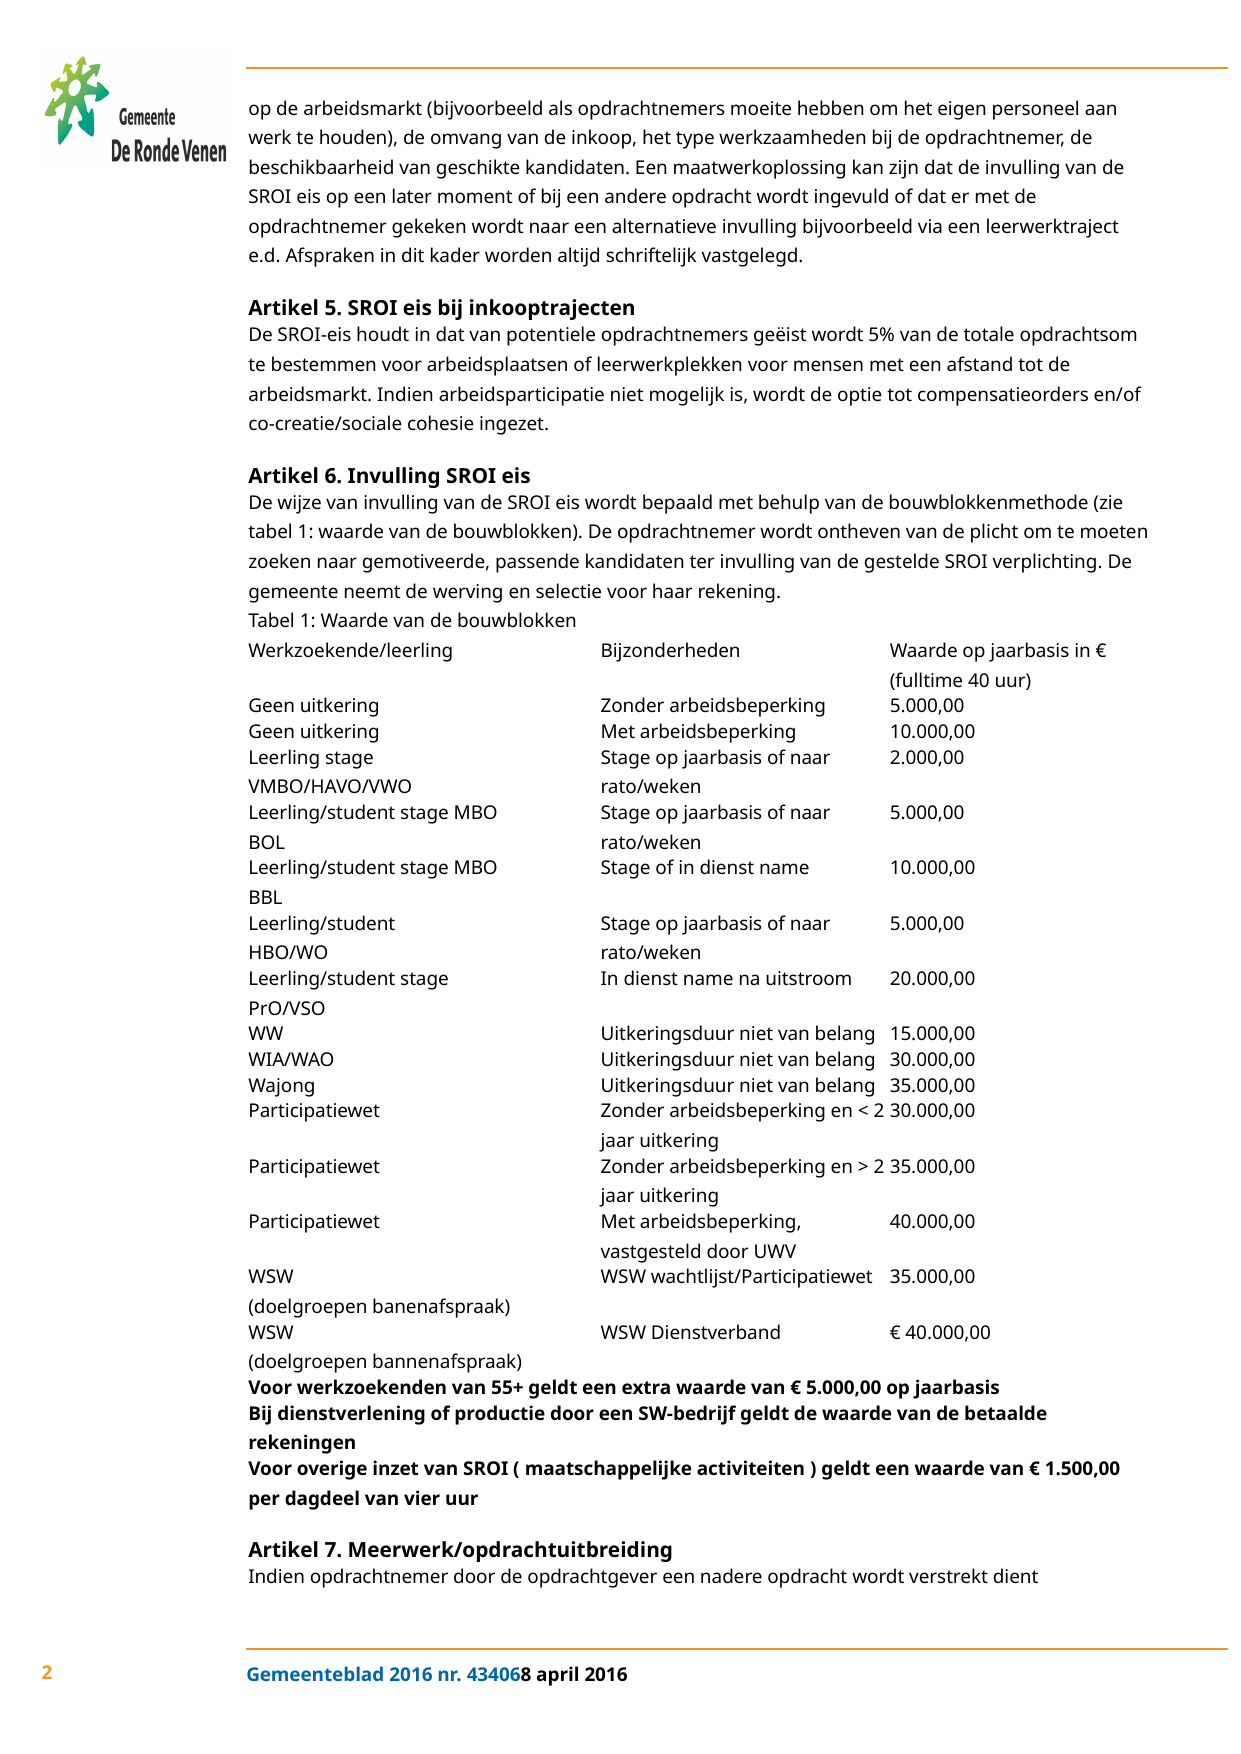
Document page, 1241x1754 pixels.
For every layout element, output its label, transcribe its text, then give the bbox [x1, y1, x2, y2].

text Indien opdrachtnemer door de opdrachtgever een nadere opdracht wordt verstrekt dient [248, 1563, 1152, 1589]
text Artikel 5. SROI eis bij inkooptrajecten [248, 293, 1152, 322]
table_cell WSW (doelgroepen banenafspraak) [248, 1264, 600, 1319]
table_cell Met arbeidsbeperking [600, 718, 889, 744]
table_cell Wajong [248, 1072, 600, 1098]
table_cell Zonder arbeidsbeperking [600, 693, 889, 718]
table_cell Voor werkzoekenden van 55+ geldt een extra waarde van € 5.000,00 op jaarbasis [248, 1374, 1152, 1400]
table_cell € 40.000,00 [890, 1319, 1152, 1374]
table_cell 20.000,00 [890, 965, 1152, 1021]
table_cell Stage of in dienst name [600, 855, 889, 910]
table_cell Leerling/student stage MBO BOL [248, 799, 600, 854]
table_cell Uitkeringsduur niet van belang [600, 1021, 889, 1046]
table_cell Stage op jaarbasis of naar rato/weken [600, 799, 889, 854]
table_cell 15.000,00 [890, 1021, 1152, 1046]
picture [41, 47, 231, 172]
table_cell Uitkeringsduur niet van belang [600, 1072, 889, 1098]
table_cell Geen uitkering [248, 718, 600, 744]
table_cell Participatiewet [248, 1098, 600, 1153]
table_cell Met arbeidsbeperking, vastgesteld door UWV [600, 1208, 889, 1264]
table_cell WSW (doelgroepen bannenafspraak) [248, 1319, 600, 1374]
text op de arbeidsmarkt (bijvoorbeeld als opdrachtnemers moeite hebben om het eigen personeel aan werk te houden), de omvang van de inkoop, het type werkzaamheden bij de opdrachtnemer, de beschikbaarheid van geschikte kandidaten. Een maatwerkoplossing kan zijn dat de invulling van de SROI eis op een later moment of bij een andere opdracht wordt ingevuld of dat er met de opdrachtnemer gekeken wordt naar een alternatieve invulling bijvoorbeeld via een leerwerktraject e.d. Afspraken in dit kader worden altijd schriftelijk vastgelegd. [248, 95, 1152, 268]
table_cell 5.000,00 [890, 693, 1152, 718]
table_cell 40.000,00 [890, 1208, 1152, 1264]
text De wijze van invulling van de SROI eis wordt bepaald met behulp van de bouwblokkenmethode (zie tabel 1: waarde van de bouwblokken). De opdrachtnemer wordt ontheven van de plicht om te moeten zoeken naar gemotiveerde, passende kandidaten ter invulling van de gestelde SROI verplichting. De gemeente neemt de werving en selectie voor haar rekening. [248, 489, 1152, 604]
table_cell 35.000,00 [890, 1264, 1152, 1319]
table_cell Bij dienstverlening of productie door een SW-bedrijf geldt de waarde van de betaalde rekeningen [248, 1400, 1152, 1455]
table_cell Zonder arbeidsbeperking en > 2 jaar uitkering [600, 1153, 889, 1208]
table_cell Voor overige inzet van SROI ( maatschappelijke activiteiten ) geldt een waarde van € 1.500,00 per dagdeel van vier uur [248, 1455, 1152, 1511]
table_cell Stage op jaarbasis of naar rato/weken [600, 744, 889, 799]
table_cell Leerling/student stage PrO/VSO [248, 965, 600, 1021]
table_cell WSW Dienstverband [600, 1319, 889, 1374]
table_header Werkzoekende/leerling [248, 637, 600, 692]
table_cell 10.000,00 [890, 718, 1152, 744]
table_cell 10.000,00 [890, 855, 1152, 910]
table_cell WSW wachtlijst/Participatiewet [600, 1264, 889, 1319]
text Artikel 7. Meerwerk/opdrachtuitbreiding [248, 1535, 1152, 1563]
text Tabel 1: Waarde van de bouwblokken [248, 607, 1152, 633]
table_header Waarde op jaarbasis in € (fulltime 40 uur) [890, 637, 1152, 692]
table_cell Leerling/student stage MBO BBL [248, 855, 600, 910]
table_cell In dienst name na uitstroom [600, 965, 889, 1021]
table_cell 30.000,00 [890, 1046, 1152, 1072]
text De SROI-eis houdt in dat van potentiele opdrachtnemers geëist wordt 5% van de totale opdrachtsom te bestemmen voor arbeidsplaatsen of leerwerkplekken voor mensen met een afstand tot de arbeidsmarkt. Indien arbeidsparticipatie niet mogelijk is, wordt de optie tot compensatieorders en/of co-creatie/sociale cohesie ingezet. [248, 322, 1152, 436]
table_cell Zonder arbeidsbeperking en < 2 jaar uitkering [600, 1098, 889, 1153]
table_cell 2.000,00 [890, 744, 1152, 799]
text Artikel 6. Invulling SROI eis [248, 461, 1152, 489]
table_cell Participatiewet [248, 1153, 600, 1208]
table_cell 5.000,00 [890, 910, 1152, 965]
table_cell Uitkeringsduur niet van belang [600, 1046, 889, 1072]
table_cell Leerling/student HBO/WO [248, 910, 600, 965]
table_cell WW [248, 1021, 600, 1046]
table_cell 30.000,00 [890, 1098, 1152, 1153]
table_cell 35.000,00 [890, 1153, 1152, 1208]
table_cell Leerling stage VMBO/HAVO/VWO [248, 744, 600, 799]
table_header Bijzonderheden [600, 637, 889, 692]
table_cell 5.000,00 [890, 799, 1152, 854]
table_cell WIA/WAO [248, 1046, 600, 1072]
table_cell 35.000,00 [890, 1072, 1152, 1098]
table_cell Stage op jaarbasis of naar rato/weken [600, 910, 889, 965]
table_cell Participatiewet [248, 1208, 600, 1264]
table_cell Geen uitkering [248, 693, 600, 718]
